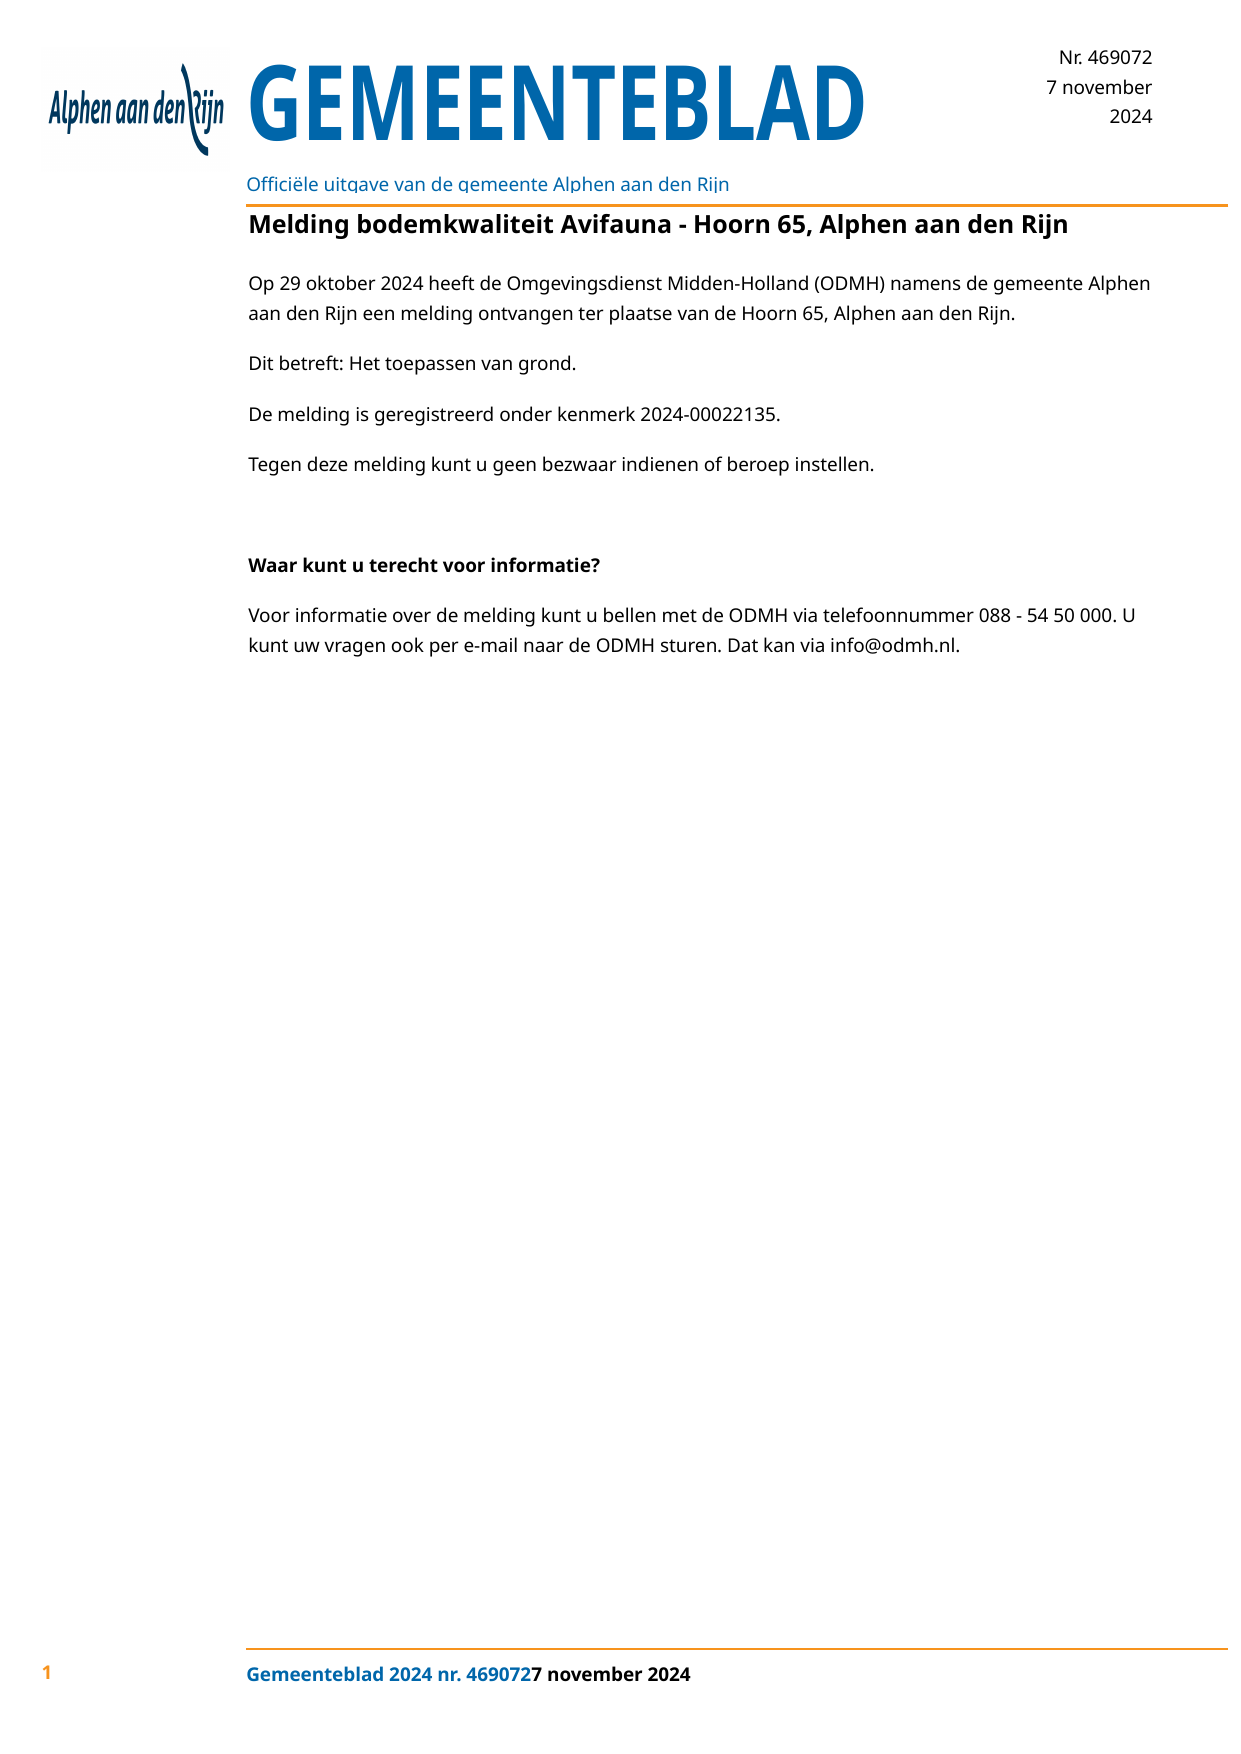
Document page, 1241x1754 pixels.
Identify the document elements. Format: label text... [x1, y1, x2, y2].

text Tegen deze melding kunt u geen bezwaar indienen of beroep instellen. [248, 451, 1152, 477]
text Melding bodemkwaliteit Avifauna - Hoorn 65, Alphen aan den Rijn [248, 207, 1152, 241]
text Dit betreft: Het toepassen van grond. [248, 350, 1152, 376]
text Waar kunt u terecht voor informatie? [248, 552, 1152, 578]
text De melding is geregistreerd onder kenmerk 2024-00022135. [248, 401, 1152, 426]
text Op 29 oktober 2024 heeft de Omgevingsdienst Midden-Holland (ODMH) namens de gemeente Alphen aan den Rijn een melding ontvangen ter plaatse van de Hoorn 65, Alphen aan den Rijn. [248, 270, 1152, 326]
picture [41, 47, 231, 172]
text Voor informatie over de melding kunt u bellen met de ODMH via telefoonnummer 088 - 54 50 000. U kunt uw vragen ook per e-mail naar de ODMH sturen. Dat kan via info@odmh.nl. [248, 602, 1152, 658]
